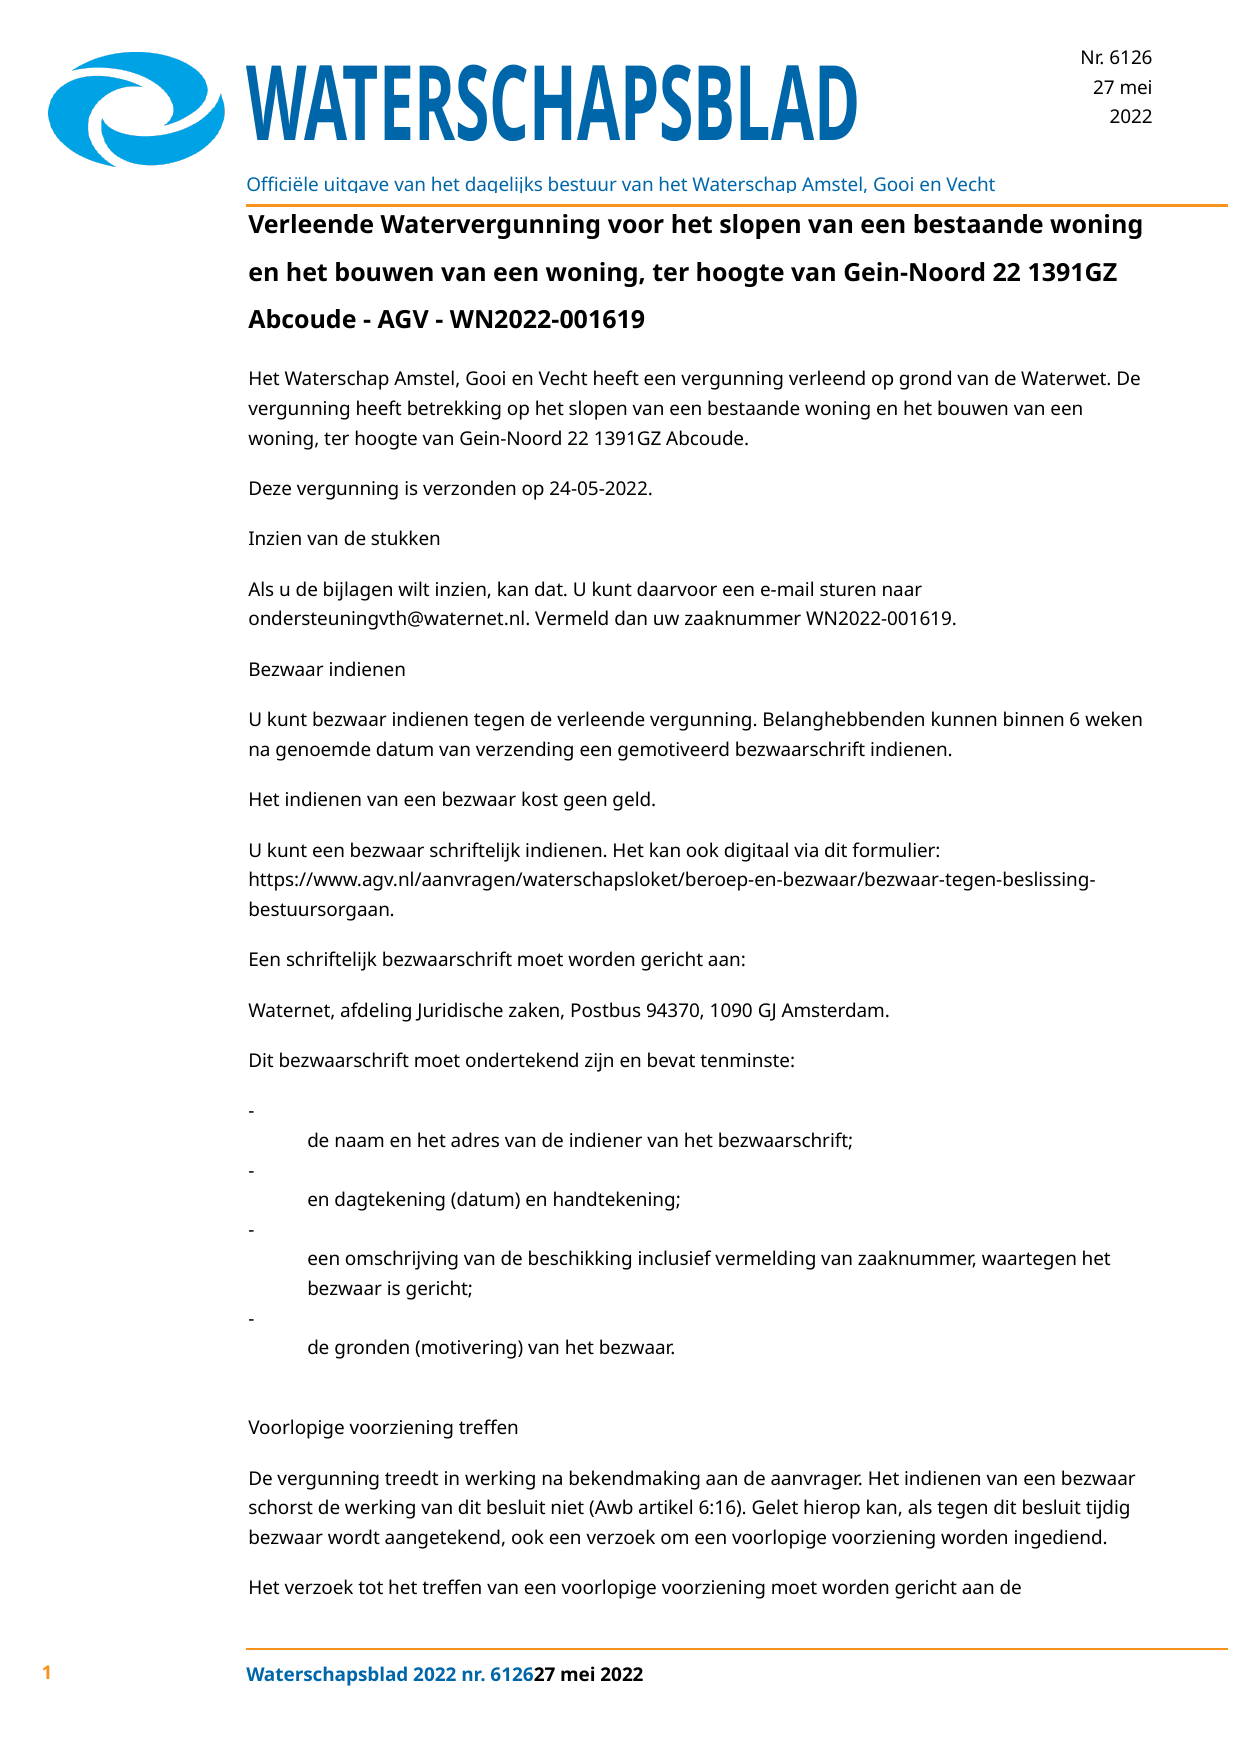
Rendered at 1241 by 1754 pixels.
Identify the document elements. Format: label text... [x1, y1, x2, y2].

text Een schriftelijk bezwaarschrift moet worden gericht aan: [248, 946, 1152, 972]
list een omschrijving van de beschikking inclusief vermelding van zaaknummer, waartegen het bezwaar is gericht; [248, 1246, 1152, 1301]
text Voorlopige voorziening treffen [248, 1414, 1152, 1440]
text Inzien van de stukken [248, 526, 1152, 551]
list de naam en het adres van de indiener van het bezwaarschrift; [248, 1127, 1152, 1153]
text U kunt bezwaar indienen tegen de verleende vergunning. Belanghebbenden kunnen binnen 6 weken na genoemde datum van verzending een gemotiveerd bezwaarschrift indienen. [248, 706, 1152, 762]
text Waternet, afdeling Juridische zaken, Postbus 94370, 1090 GJ Amsterdam. [248, 997, 1152, 1022]
text Het indienen van een bezwaar kost geen geld. [248, 786, 1152, 812]
text Verleende Watervergunning voor het slopen van een bestaande woning en het bouwen van een woning, ter hoogte van Gein-Noord 22 1391GZ Abcoude - AGV - WN2022-001619 [248, 207, 1152, 336]
text Het verzoek tot het treffen van een voorlopige voorziening moet worden gericht aan de [248, 1574, 1152, 1600]
text Dit bezwaarschrift moet ondertekend zijn en bevat tenminste: [248, 1047, 1152, 1073]
picture [41, 47, 231, 172]
text Deze vergunning is verzonden op 24-05-2022. [248, 475, 1152, 501]
text U kunt een bezwaar schriftelijk indienen. Het kan ook digitaal via dit formulier: https://www.agv.nl/aanvragen/waterschapsloket/beroep-en-bezwaar/bezwaar-tegen-beslissing-bestuursorgaan. [248, 837, 1152, 922]
text De vergunning treedt in werking na bekendmaking aan de aanvrager. Het indienen van een bezwaar schorst de werking van dit besluit niet (Awb artikel 6:16). Gelet hierop kan, als tegen dit besluit tijdig bezwaar wordt aangetekend, ook een verzoek om een voorlopige voorziening worden ingediend. [248, 1465, 1152, 1549]
list de gronden (motivering) van het bezwaar. [248, 1334, 1152, 1360]
text Het Waterschap Amstel, Gooi en Vecht heeft een vergunning verleend op grond van de Waterwet. De vergunning heeft betrekking op het slopen van een bestaande woning en het bouwen van een woning, ter hoogte van Gein-Noord 22 1391GZ Abcoude. [248, 366, 1152, 450]
text Als u de bijlagen wilt inzien, kan dat. U kunt daarvoor een e-mail sturen naar ondersteuningvth@waternet.nl. Vermeld dan uw zaaknummer WN2022-001619. [248, 576, 1152, 631]
text Bezwaar indienen [248, 656, 1152, 682]
list en dagtekening (datum) en handtekening; [248, 1186, 1152, 1212]
